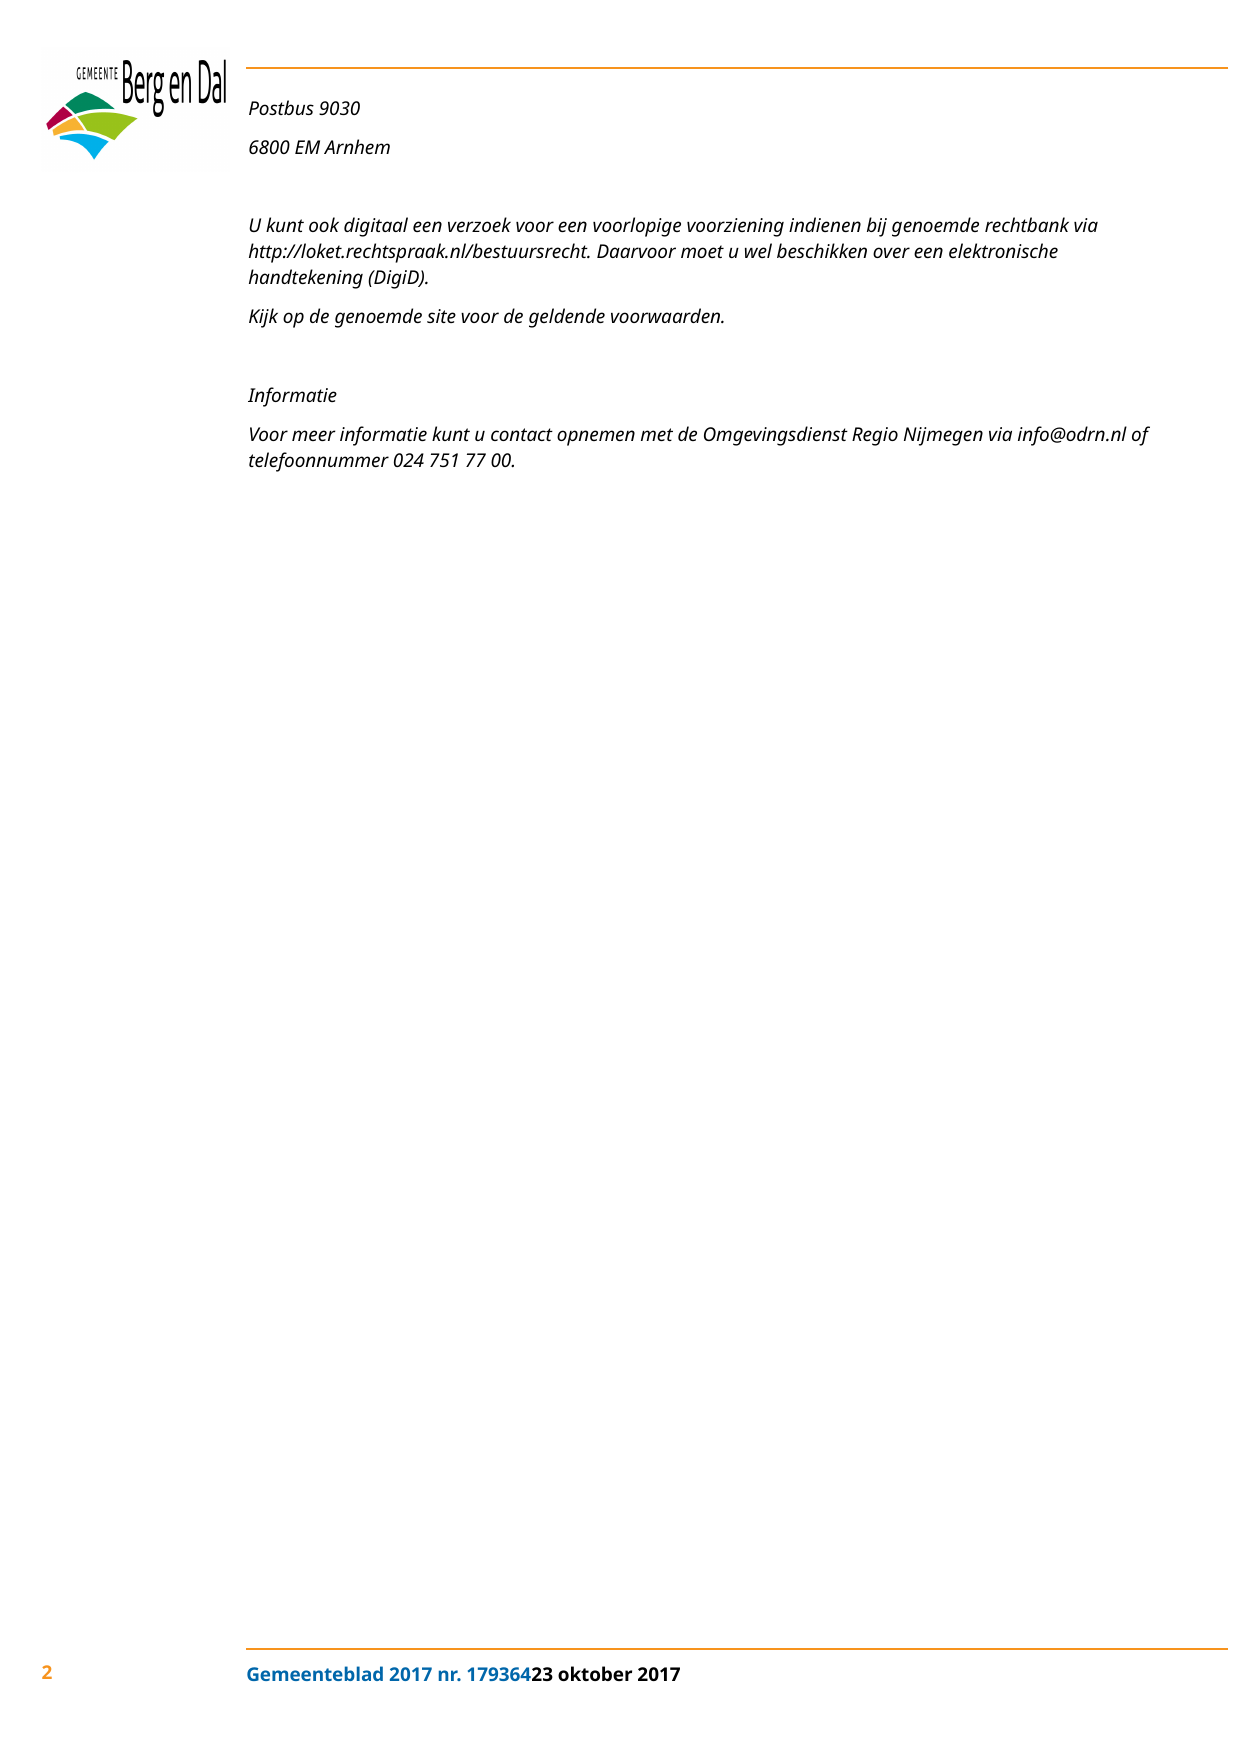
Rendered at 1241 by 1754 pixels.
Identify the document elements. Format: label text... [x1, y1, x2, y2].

text 6800 EM Arnhem [248, 134, 1152, 160]
text Kijk op de genoemde site voor de geldende voorwaarden. [248, 303, 1152, 329]
text Postbus 9030 [248, 95, 1152, 121]
picture [41, 47, 231, 172]
text Voor meer informatie kunt u contact opnemen met de Omgevingsdienst Regio Nijmegen via info@odrn.nl of telefoonnummer 024 751 77 00. [248, 421, 1152, 473]
text U kunt ook digitaal een verzoek voor een voorlopige voorziening indienen bij genoemde rechtbank via http://loket.rechtspraak.nl/bestuursrecht. Daarvoor moet u wel beschikken over een elektronische handtekening (DigiD). [248, 213, 1152, 290]
text Informatie [248, 382, 1152, 408]
